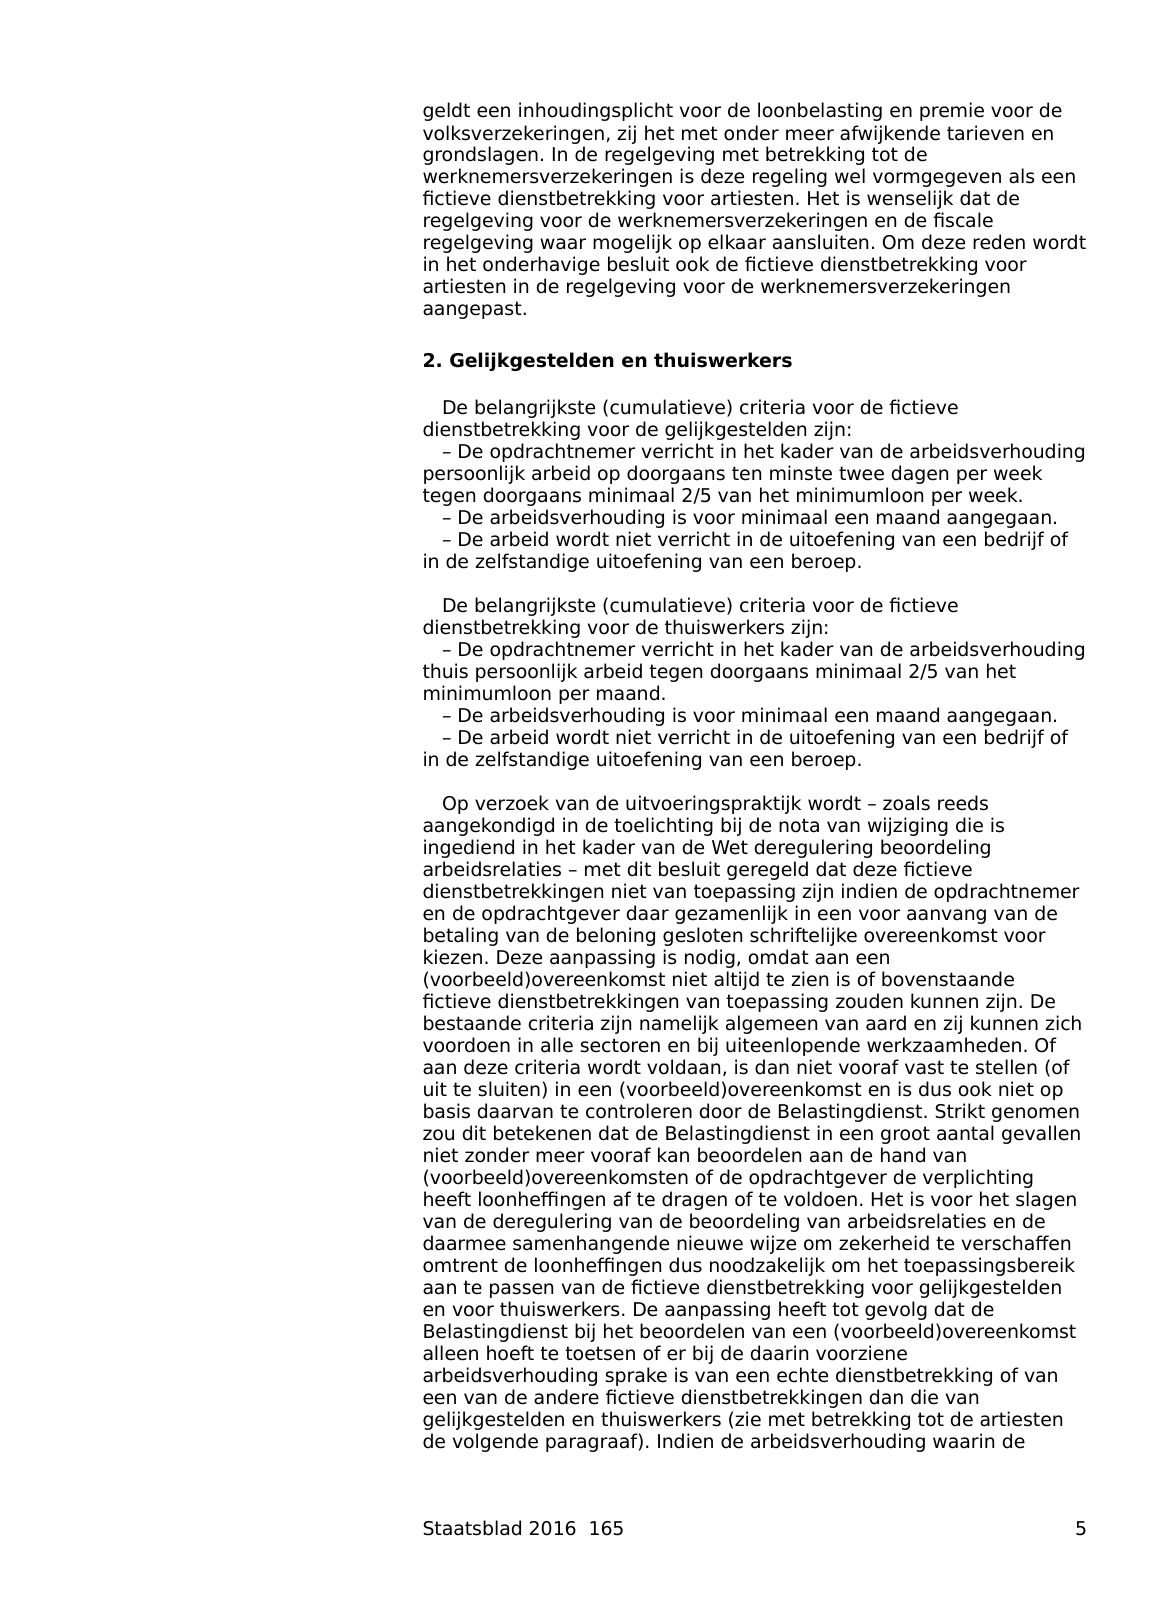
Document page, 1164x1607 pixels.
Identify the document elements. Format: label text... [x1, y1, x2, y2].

text – De arbeid wordt niet verricht in de uitoefening van een bedrijf of in de zelfstandige uitoefening van een beroep. [422, 727, 1087, 771]
text – De arbeidsverhouding is voor minimaal een maand aangegaan. [422, 507, 1087, 529]
text – De opdrachtnemer verricht in het kader van de arbeidsverhouding persoonlijk arbeid op doorgaans ten minste twee dagen per week tegen doorgaans minimaal 2/5 van het minimumloon per week. [422, 441, 1087, 507]
text – De arbeid wordt niet verricht in de uitoefening van een bedrijf of in de zelfstandige uitoefening van een beroep. [422, 529, 1087, 573]
text Op verzoek van de uitvoeringspraktijk wordt – zoals reeds aangekondigd in de toelichting bij de nota van wijziging die is ingediend in het kader van de Wet deregulering beoordeling arbeidsrelaties – met dit besluit geregeld dat deze fictieve dienstbetrekkingen niet van toepassing zijn indien de opdrachtnemer en de opdrachtgever daar gezamenlijk in een voor aanvang van de betaling van de beloning gesloten schriftelijke overeenkomst voor kiezen. Deze aanpassing is nodig, omdat aan een (voorbeeld)overeenkomst niet altijd te zien is of bovenstaande fictieve dienstbetrekkingen van toepassing zouden kunnen zijn. De bestaande criteria zijn namelijk algemeen van aard en zij kunnen zich voordoen in alle sectoren en bij uiteenlopende werkzaamheden. Of aan deze criteria wordt voldaan, is dan niet vooraf vast te stellen (of uit te sluiten) in een (voorbeeld)overeenkomst en is dus ook niet op basis daarvan te controleren door de Belastingdienst. Strikt genomen zou dit betekenen dat de Belastingdienst in een groot aantal gevallen niet zonder meer vooraf kan beoordelen aan de hand van (voorbeeld)overeenkomsten of de opdrachtgever de verplichting heeft loonheffingen af te dragen of te voldoen. Het is voor het slagen van de deregulering van de beoordeling van arbeidsrelaties en de daarmee samenhangende nieuwe wijze om zekerheid te verschaffen omtrent de loonheffingen dus noodzakelijk om het toepassingsbereik aan te passen van de fictieve dienstbetrekking voor gelijkgestelden en voor thuiswerkers. De aanpassing heeft tot gevolg dat de Belastingdienst bij het beoordelen van een (voorbeeld)overeenkomst alleen hoeft te toetsen of er bij de daarin voorziene arbeidsverhouding sprake is van een echte dienstbetrekking of van een van de andere fictieve dienstbetrekkingen dan die van gelijkgestelden en thuiswerkers (zie met betrekking tot de artiesten de volgende paragraaf). Indien de arbeidsverhouding waarin de [422, 793, 1087, 1453]
text De belangrijkste (cumulatieve) criteria voor de fictieve dienstbetrekking voor de thuiswerkers zijn: [422, 595, 1087, 639]
subtitle 2. Gelijkgestelden en thuiswerkers [422, 350, 1087, 372]
text geldt een inhoudingsplicht voor de loonbelasting en premie voor de volksverzekeringen, zij het met onder meer afwijkende tarieven en grondslagen. In de regelgeving met betrekking tot de werknemersverzekeringen is deze regeling wel vormgegeven als een fictieve dienstbetrekking voor artiesten. Het is wenselijk dat de regelgeving voor de werknemersverzekeringen en de fiscale regelgeving waar mogelijk op elkaar aansluiten. Om deze reden wordt in het onderhavige besluit ook de fictieve dienstbetrekking voor artiesten in de regelgeving voor de werknemersverzekeringen aangepast. [422, 100, 1087, 320]
text – De arbeidsverhouding is voor minimaal een maand aangegaan. [422, 705, 1087, 727]
text De belangrijkste (cumulatieve) criteria voor de fictieve dienstbetrekking voor de gelijkgestelden zijn: [422, 397, 1087, 441]
text – De opdrachtnemer verricht in het kader van de arbeidsverhouding thuis persoonlijk arbeid tegen doorgaans minimaal 2/5 van het minimumloon per maand. [422, 639, 1087, 705]
